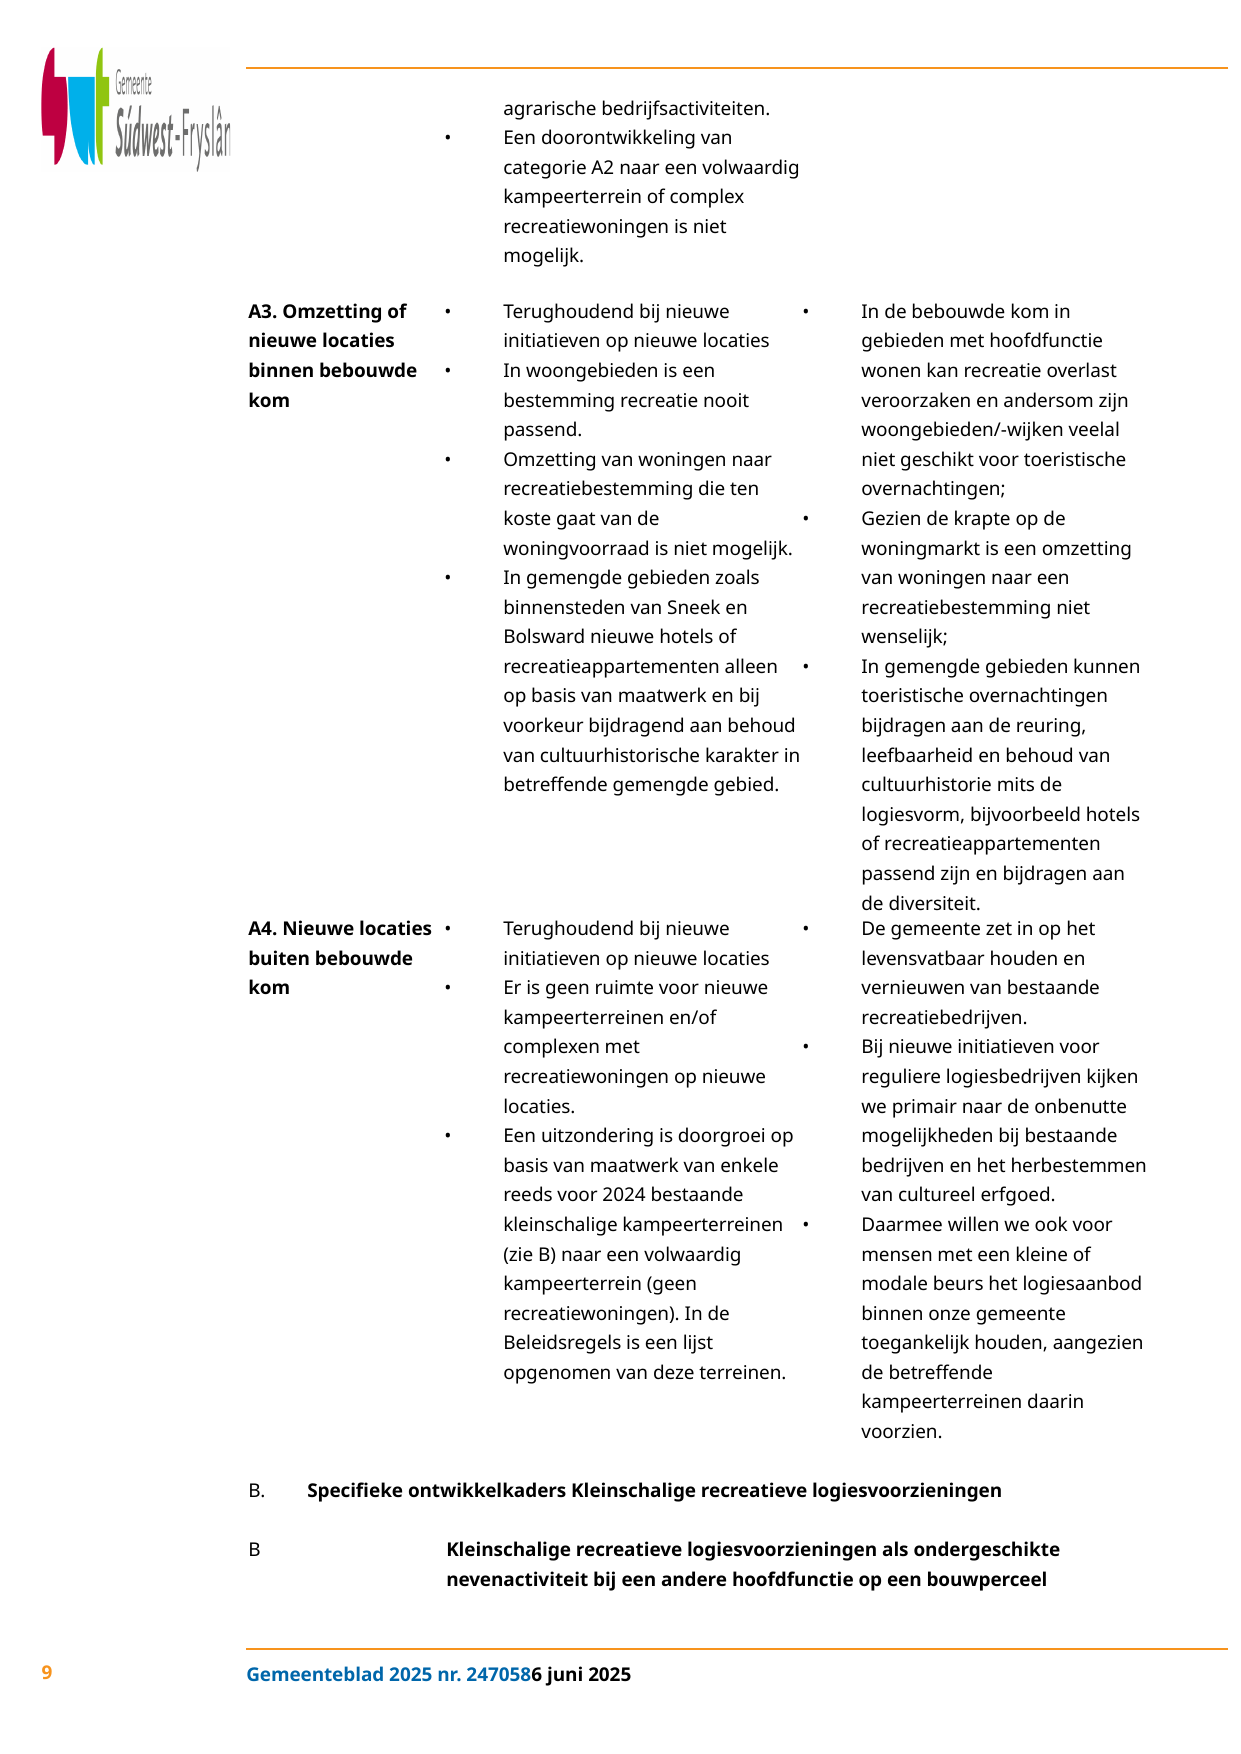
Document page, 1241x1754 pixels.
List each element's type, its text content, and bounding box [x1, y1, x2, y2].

table_header Kleinschalige recreatieve logiesvoorzieningen als ondergeschikte nevenactiviteit bij een andere hoofdfunctie op een bouwperceel [446, 1536, 1152, 1591]
table_cell [248, 95, 444, 298]
table_cell [802, 95, 1152, 298]
table_cell A4. Nieuwe locaties buiten bebouwde kom [248, 915, 444, 1444]
table_cell A3. Omzetting of nieuwe locaties binnen bebouwde kom [248, 298, 444, 915]
list Specifieke ontwikkelkaders Kleinschalige recreatieve logiesvoorzieningen [248, 1477, 1152, 1503]
picture [41, 47, 231, 172]
table_header B [248, 1536, 446, 1591]
table_cell De gemeente zet in op het levensvatbaar houden en vernieuwen van bestaande recreatiebedrijven. Bij nieuwe initiatieven voor reguliere logiesbedrijven kijken we primair naar de onbenutte mogelijkheden bij bestaande bedrijven en het herbestemmen van cultureel erfgoed. Daarmee willen we ook voor mensen met een kleine of modale beurs het logiesaanbod binnen onze gemeente toegankelijk houden, aangezien de betreffende kampeerterreinen daarin voorzien. [802, 915, 1152, 1444]
table_cell Terughoudend bij nieuwe initiatieven op nieuwe locaties In woongebieden is een bestemming recreatie nooit passend. Omzetting van woningen naar recreatiebestemming die ten koste gaat van de woningvoorraad is niet mogelijk. In gemengde gebieden zoals binnensteden van Sneek en Bolsward nieuwe hotels of recreatieappartementen alleen op basis van maatwerk en bij voorkeur bijdragend aan behoud van cultuurhistorische karakter in betreffende gemengde gebied. [444, 298, 802, 915]
table_cell agrarische bedrijfsactiviteiten. Een doorontwikkeling van categorie A2 naar een volwaardig kampeerterrein of complex recreatiewoningen is niet mogelijk. [444, 95, 802, 298]
table_cell Terughoudend bij nieuwe initiatieven op nieuwe locaties Er is geen ruimte voor nieuwe kampeerterreinen en/of complexen met recreatiewoningen op nieuwe locaties. Een uitzondering is doorgroei op basis van maatwerk van enkele reeds voor 2024 bestaande kleinschalige kampeerterreinen (zie B) naar een volwaardig kampeerterrein (geen recreatiewoningen). In de Beleidsregels is een lijst opgenomen van deze terreinen. [444, 915, 802, 1444]
table_cell In de bebouwde kom in gebieden met hoofdfunctie wonen kan recreatie overlast veroorzaken en andersom zijn woongebieden/-wijken veelal niet geschikt voor toeristische overnachtingen; Gezien de krapte op de woningmarkt is een omzetting van woningen naar een recreatiebestemming niet wenselijk; In gemengde gebieden kunnen toeristische overnachtingen bijdragen aan de reuring, leefbaarheid en behoud van cultuurhistorie mits de logiesvorm, bijvoorbeeld hotels of recreatieappartementen passend zijn en bijdragen aan de diversiteit. [802, 298, 1152, 915]
